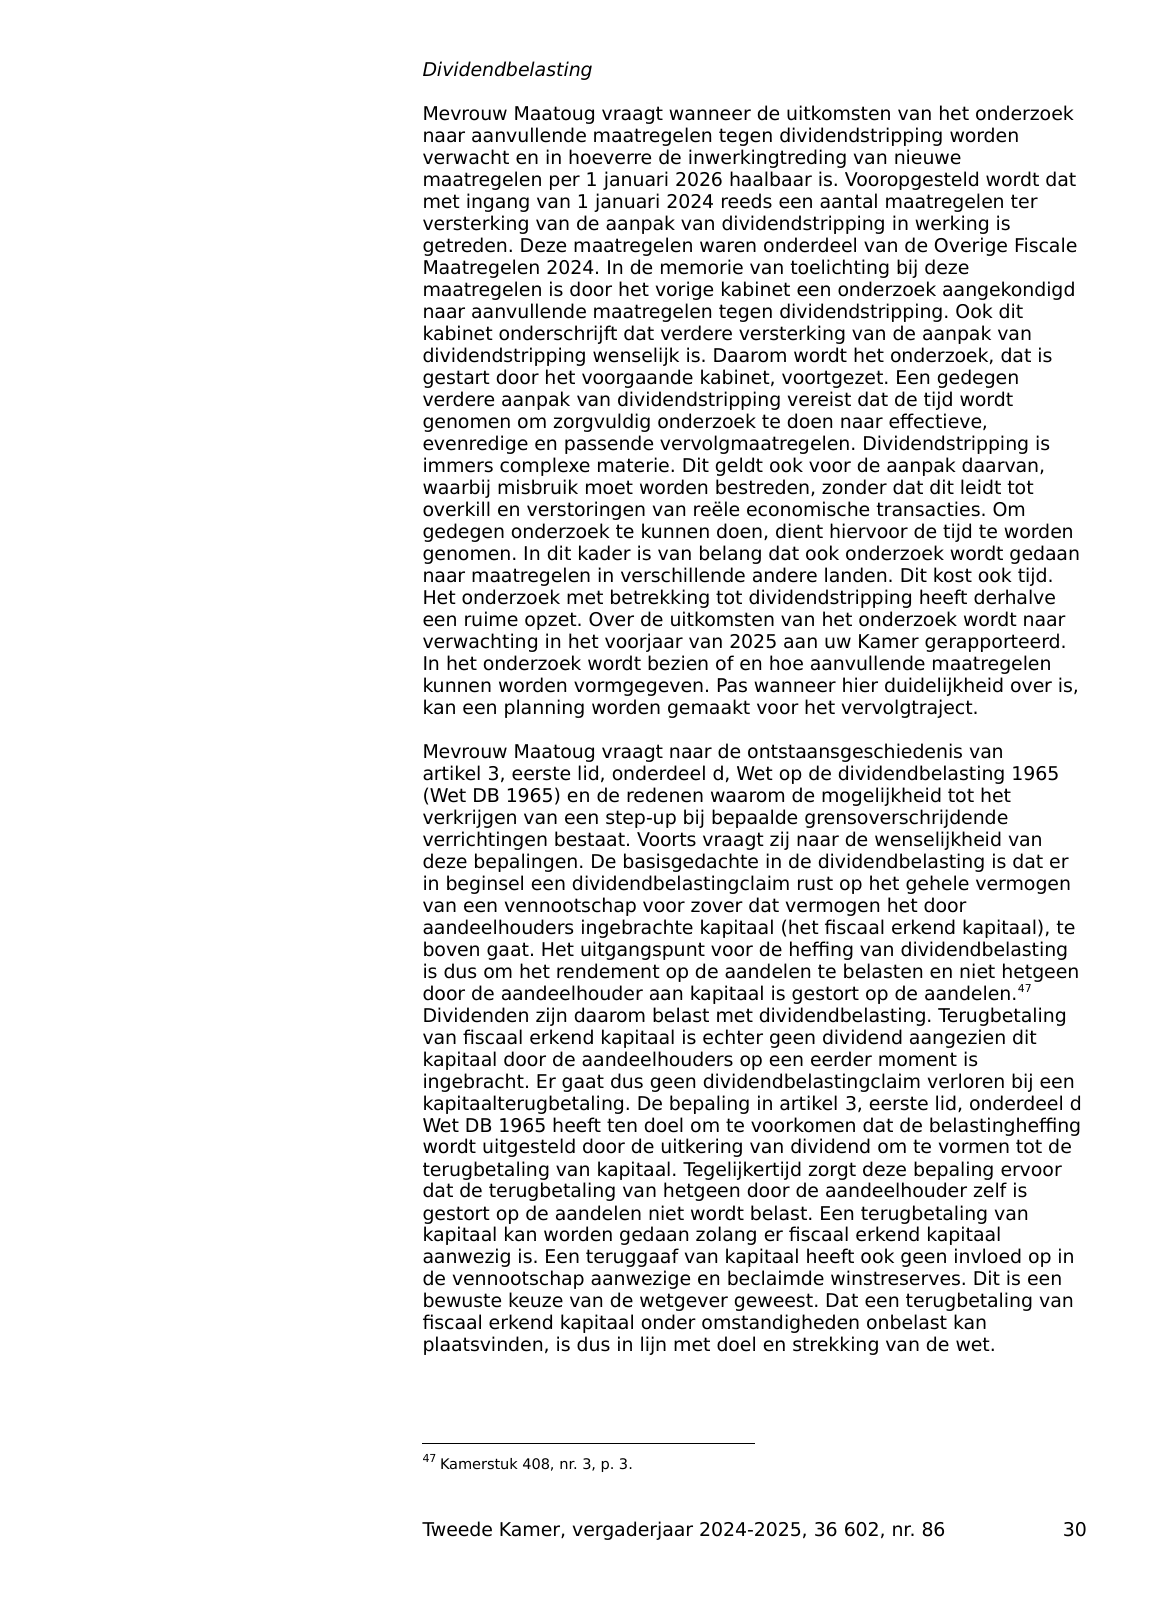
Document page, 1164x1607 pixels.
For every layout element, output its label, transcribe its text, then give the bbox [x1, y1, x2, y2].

text Kamerstuk 408, nr. 3, p. 3. [422, 1452, 1087, 1474]
text Mevrouw Maatoug vraagt naar de ontstaansgeschiedenis van artikel 3, eerste lid, onderdeel d, Wet op de dividendbelasting 1965 (Wet DB 1965) en de redenen waarom de mogelijkheid tot het verkrijgen van een step-up bij bepaalde grensoverschrijdende verrichtingen bestaat. Voorts vraagt zij naar de wenselijkheid van deze bepalingen. De basisgedachte in de dividendbelasting is dat er in beginsel een dividendbelastingclaim rust op het gehele vermogen van een vennootschap voor zover dat vermogen het door aandeelhouders ingebrachte kapitaal (het fiscaal erkend kapitaal), te boven gaat. Het uitgangspunt voor de heffing van dividendbelasting is dus om het rendement op de aandelen te belasten en niet hetgeen door de aandeelhouder aan kapitaal is gestort op de aandelen. Dividenden zijn daarom belast met dividendbelasting. Terugbetaling van fiscaal erkend kapitaal is echter geen dividend aangezien dit kapitaal door de aandeelhouders op een eerder moment is ingebracht. Er gaat dus geen dividendbelastingclaim verloren bij een kapitaalterugbetaling. De bepaling in artikel 3, eerste lid, onderdeel d Wet DB 1965 heeft ten doel om te voorkomen dat de belastingheffing wordt uitgesteld door de uitkering van dividend om te vormen tot de terugbetaling van kapitaal. Tegelijkertijd zorgt deze bepaling ervoor dat de terugbetaling van hetgeen door de aandeelhouder zelf is gestort op de aandelen niet wordt belast. Een terugbetaling van kapitaal kan worden gedaan zolang er fiscaal erkend kapitaal aanwezig is. Een teruggaaf van kapitaal heeft ook geen invloed op in de vennootschap aanwezige en beclaimde winstreserves. Dit is een bewuste keuze van de wetgever geweest. Dat een terugbetaling van fiscaal erkend kapitaal onder omstandigheden onbelast kan plaatsvinden, is dus in lijn met doel en strekking van de wet. [422, 741, 1087, 1356]
text Mevrouw Maatoug vraagt wanneer de uitkomsten van het onderzoek naar aanvullende maatregelen tegen dividendstripping worden verwacht en in hoeverre de inwerkingtreding van nieuwe maatregelen per 1 januari 2026 haalbaar is. Vooropgesteld wordt dat met ingang van 1 januari 2024 reeds een aantal maatregelen ter versterking van de aanpak van dividendstripping in werking is getreden. Deze maatregelen waren onderdeel van de Overige Fiscale Maatregelen 2024. In de memorie van toelichting bij deze maatregelen is door het vorige kabinet een onderzoek aangekondigd naar aanvullende maatregelen tegen dividendstripping. Ook dit kabinet onderschrijft dat verdere versterking van de aanpak van dividendstripping wenselijk is. Daarom wordt het onderzoek, dat is gestart door het voorgaande kabinet, voortgezet. Een gedegen verdere aanpak van dividendstripping vereist dat de tijd wordt genomen om zorgvuldig onderzoek te doen naar effectieve, evenredige en passende vervolgmaatregelen. Dividendstripping is immers complexe materie. Dit geldt ook voor de aanpak daarvan, waarbij misbruik moet worden bestreden, zonder dat dit leidt tot overkill en verstoringen van reële economische transacties. Om gedegen onderzoek te kunnen doen, dient hiervoor de tijd te worden genomen. In dit kader is van belang dat ook onderzoek wordt gedaan naar maatregelen in verschillende andere landen. Dit kost ook tijd. Het onderzoek met betrekking tot dividendstripping heeft derhalve een ruime opzet. Over de uitkomsten van het onderzoek wordt naar verwachting in het voorjaar van 2025 aan uw Kamer gerapporteerd. In het onderzoek wordt bezien of en hoe aanvullende maatregelen kunnen worden vormgegeven. Pas wanneer hier duidelijkheid over is, kan een planning worden gemaakt voor het vervolgtraject. [422, 103, 1087, 719]
subtitle Dividendbelasting [422, 59, 1087, 81]
